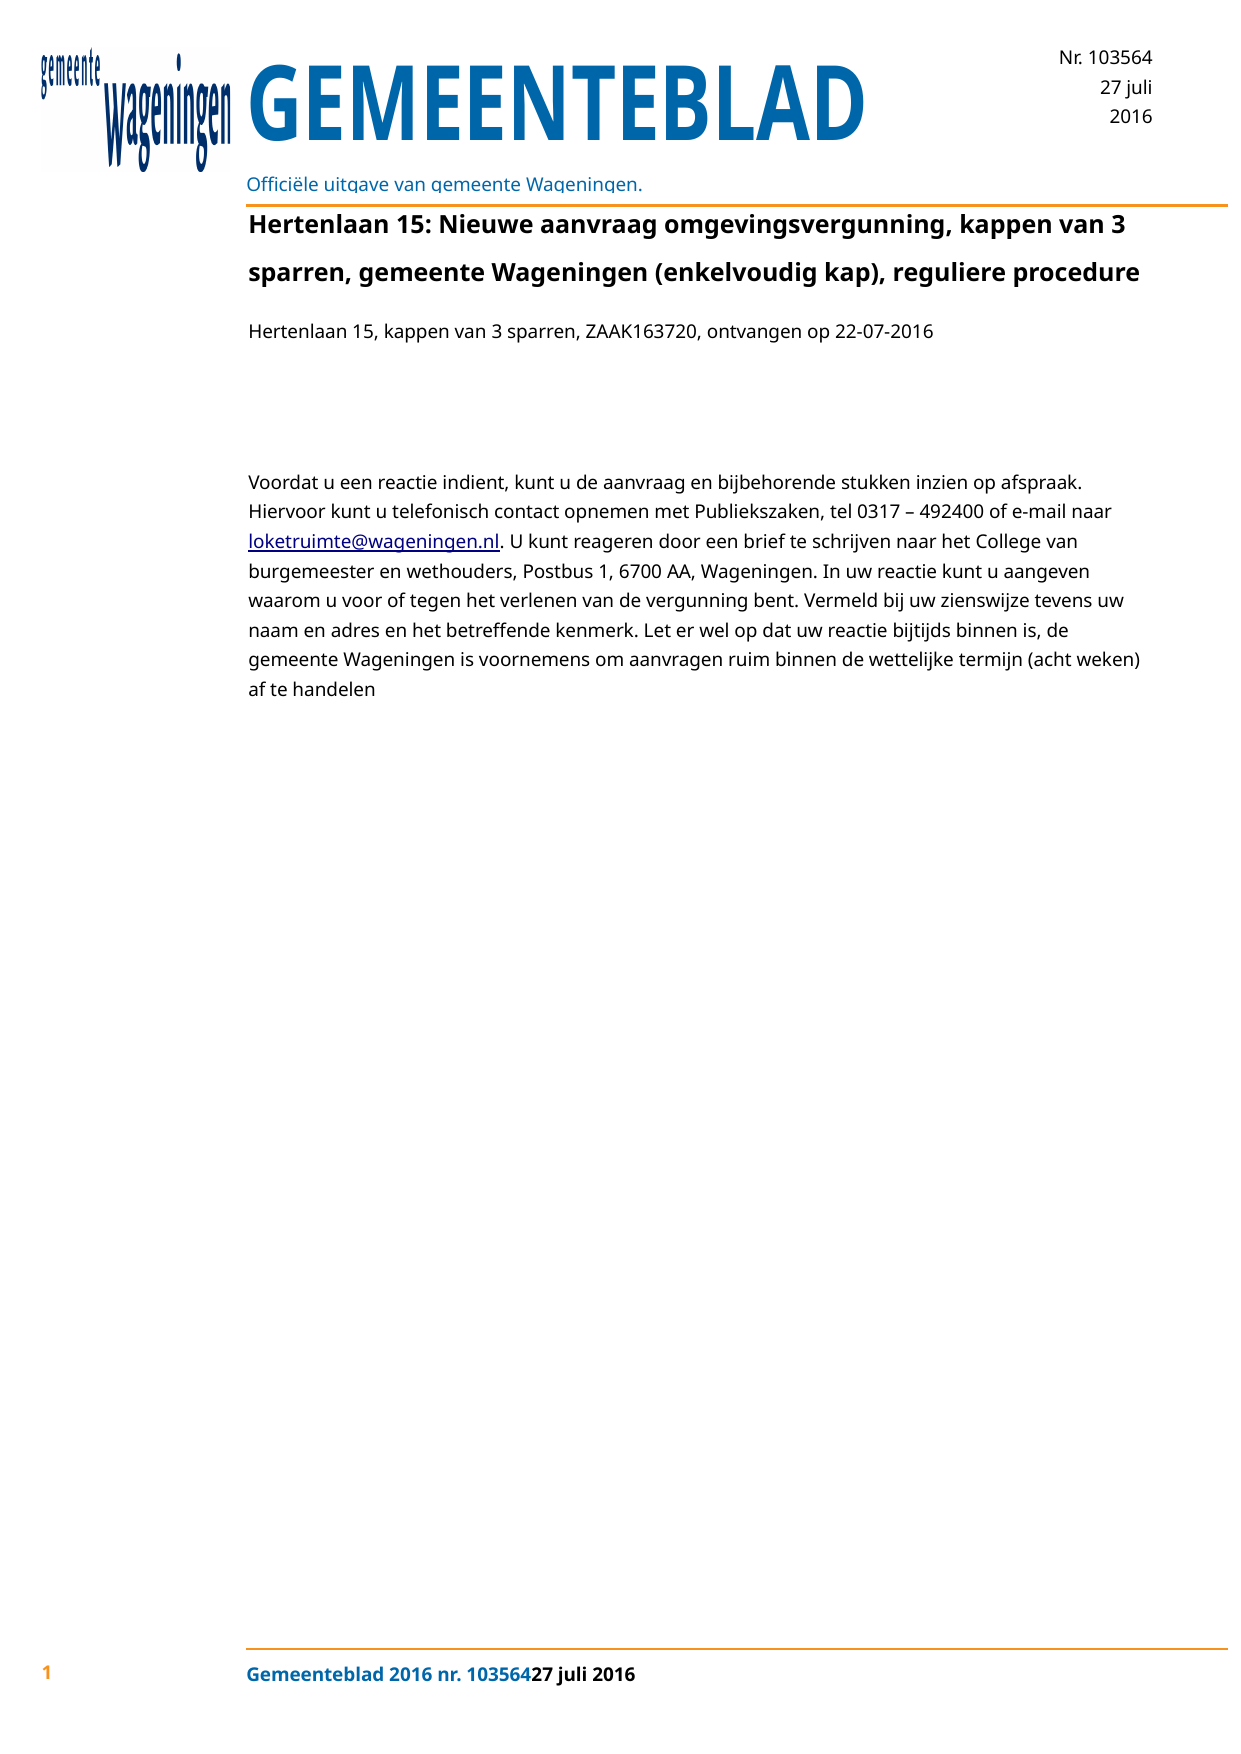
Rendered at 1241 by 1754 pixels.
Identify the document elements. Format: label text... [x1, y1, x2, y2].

text Hertenlaan 15: Nieuwe aanvraag omgevingsvergunning, kappen van 3 sparren, gemeente Wageningen (enkelvoudig kap), reguliere procedure [248, 207, 1152, 288]
picture [41, 47, 231, 172]
text Voordat u een reactie indient, kunt u de aanvraag en bijbehorende stukken inzien op afspraak. Hiervoor kunt u telefonisch contact opnemen met Publiekszaken, tel 0317 – 492400 of e-mail naar loketruimte@wageningen.nl. U kunt reageren door een brief te schrijven naar het College van burgemeester en wethouders, Postbus 1, 6700 AA, Wageningen. In uw reactie kunt u aangeven waarom u voor of tegen het verlenen van de vergunning bent. Vermeld bij uw zienswijze tevens uw naam en adres en het betreffende kenmerk. Let er wel op dat uw reactie bijtijds binnen is, de gemeente Wageningen is voornemens om aanvragen ruim binnen de wettelijke termijn (acht weken) af te handelen [248, 469, 1152, 702]
text Hertenlaan 15, kappen van 3 sparren, ZAAK163720, ontvangen op 22-07-2016 [248, 318, 1152, 344]
